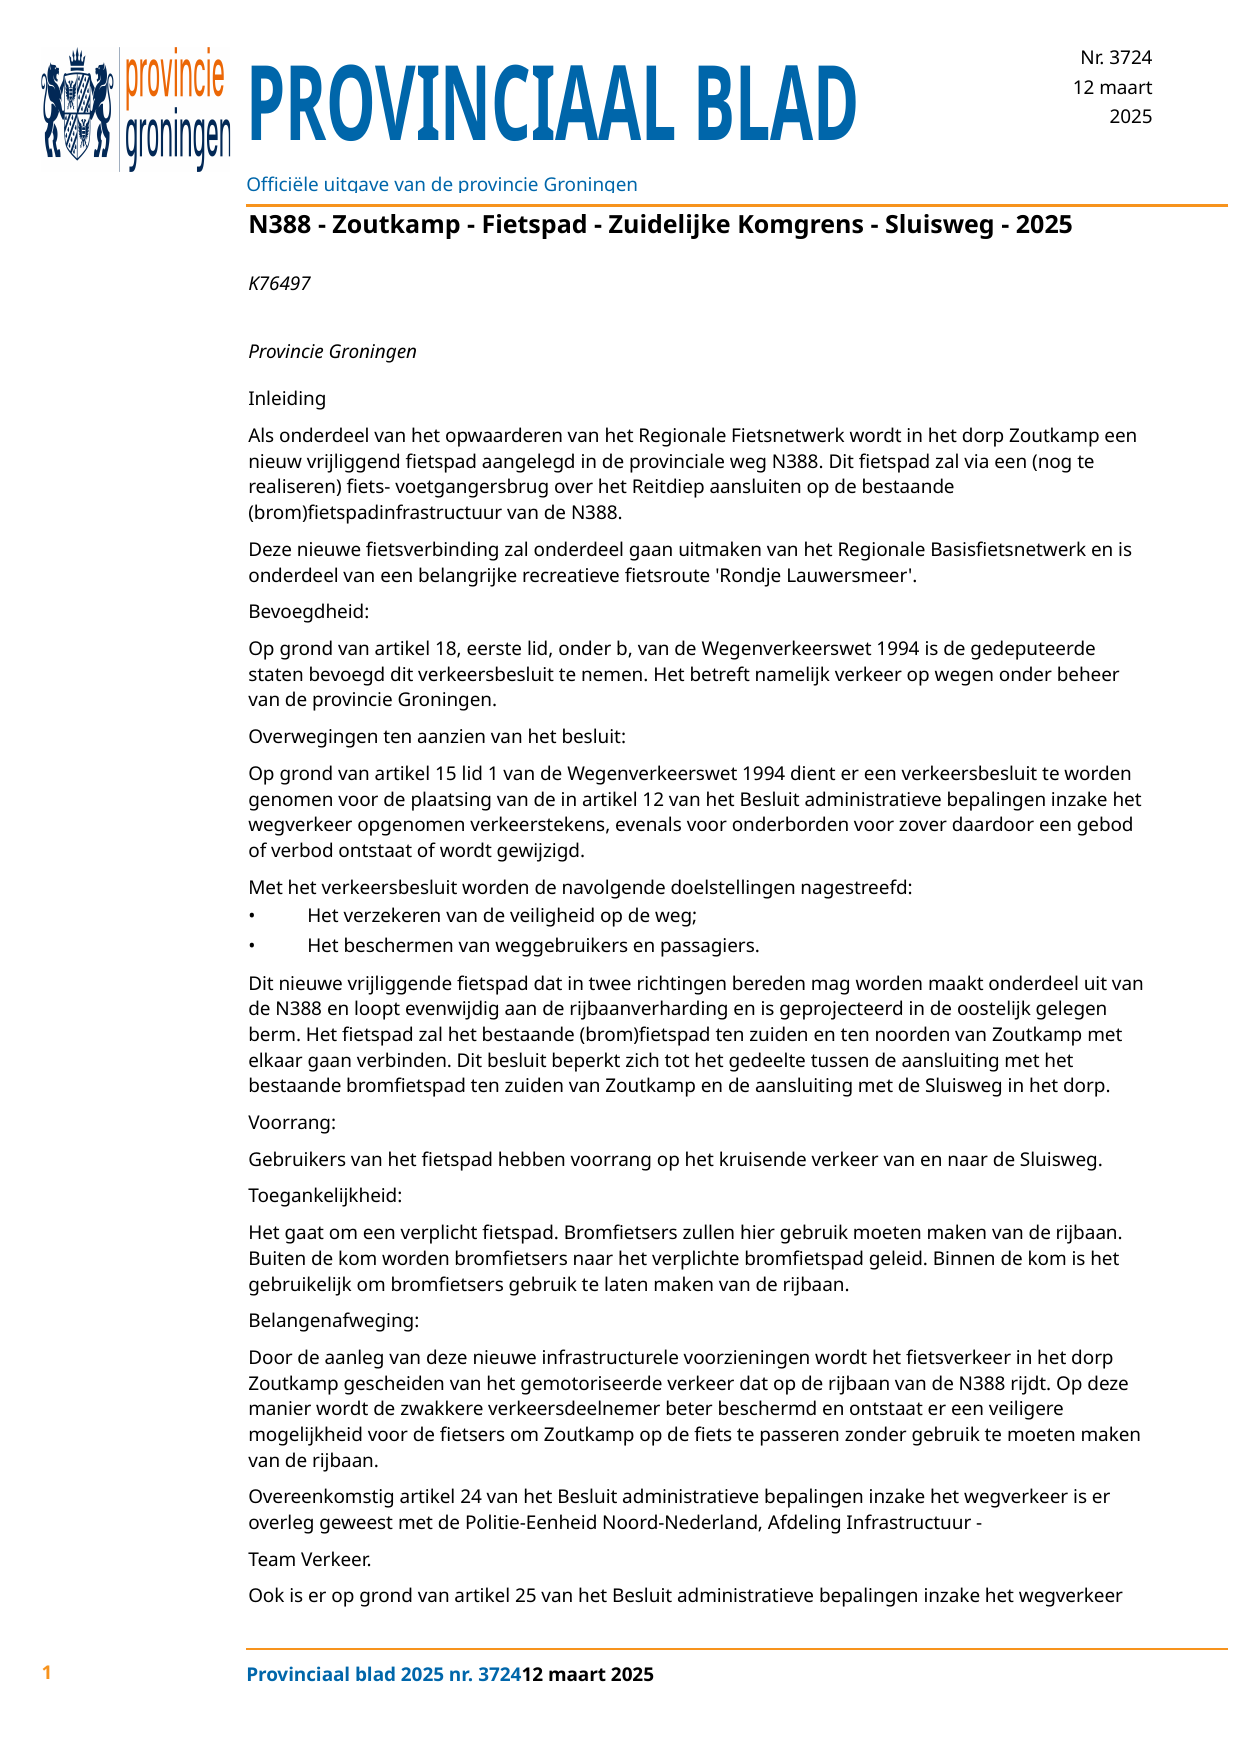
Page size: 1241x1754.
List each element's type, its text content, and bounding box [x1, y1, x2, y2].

text Ook is er op grond van artikel 25 van het Besluit administratieve bepalingen inzake het wegverkeer [248, 1583, 1152, 1608]
text K76497 [248, 270, 1152, 296]
text Overwegingen ten aanzien van het besluit: [248, 723, 1152, 749]
text Overeenkomstig artikel 24 van het Besluit administratieve bepalingen inzake het wegverkeer is er overleg geweest met de Politie-Eenheid Noord-Nederland, Afdeling Infrastructuur - [248, 1484, 1152, 1535]
text Provincie Groningen [248, 338, 1152, 364]
text Op grond van artikel 18, eerste lid, onder b, van de Wegenverkeerswet 1994 is de gedeputeerde staten bevoegd dit verkeersbesluit te nemen. Het betreft namelijk verkeer op wegen onder beheer van de provincie Groningen. [248, 635, 1152, 712]
list Het verzekeren van de veiligheid op de weg; [248, 902, 1152, 928]
text Deze nieuwe fietsverbinding zal onderdeel gaan uitmaken van het Regionale Basisfietsnetwerk en is onderdeel van een belangrijke recreatieve fietsroute 'Rondje Lauwersmeer'. [248, 536, 1152, 588]
text Als onderdeel van het opwaarderen van het Regionale Fietsnetwerk wordt in het dorp Zoutkamp een nieuw vrijliggend fietspad aangelegd in de provinciale weg N388. Dit fietspad zal via een (nog te realiseren) fiets- voetgangersbrug over het Reitdiep aansluiten op de bestaande (brom)fietspadinfrastructuur van de N388. [248, 422, 1152, 525]
text Op grond van artikel 15 lid 1 van de Wegenverkeerswet 1994 dient er een verkeersbesluit te worden genomen voor de plaatsing van de in artikel 12 van het Besluit administratieve bepalingen inzake het wegverkeer opgenomen verkeerstekens, evenals voor onderborden voor zover daardoor een gebod of verbod ontstaat of wordt gewijzigd. [248, 760, 1152, 863]
text Belangenafweging: [248, 1307, 1152, 1333]
text Voorrang: [248, 1109, 1152, 1135]
text Toegankelijkheid: [248, 1183, 1152, 1208]
text Gebruikers van het fietspad hebben voorrang op het kruisende verkeer van en naar de Sluisweg. [248, 1146, 1152, 1172]
text Het gaat om een verplicht fietspad. Bromfietsers zullen hier gebruik moeten maken van de rijbaan. Buiten de kom worden bromfietsers naar het verplichte bromfietspad geleid. Binnen de kom is het gebruikelijk om bromfietsers gebruik te laten maken van de rijbaan. [248, 1219, 1152, 1296]
text N388 - Zoutkamp - Fietspad - Zuidelijke Komgrens - Sluisweg - 2025 [248, 207, 1152, 241]
text Door de aanleg van deze nieuwe infrastructurele voorzieningen wordt het fietsverkeer in het dorp Zoutkamp gescheiden van het gemotoriseerde verkeer dat op de rijbaan van de N388 rijdt. Op deze manier wordt de zwakkere verkeersdeelnemer beter beschermd en ontstaat er een veiligere mogelijkheid voor de fietsers om Zoutkamp op de fiets te passeren zonder gebruik te moeten maken van de rijbaan. [248, 1344, 1152, 1473]
text Met het verkeersbesluit worden de navolgende doelstellingen nagestreefd: [248, 874, 1152, 899]
list Het beschermen van weggebruikers en passagiers. [248, 932, 1152, 957]
text Bevoegdheid: [248, 598, 1152, 624]
picture [41, 47, 231, 172]
text Team Verkeer. [248, 1546, 1152, 1572]
text Dit nieuwe vrijliggende fietspad dat in twee richtingen bereden mag worden maakt onderdeel uit van de N388 en loopt evenwijdig aan de rijbaanverharding en is geprojecteerd in de oostelijk gelegen berm. Het fietspad zal het bestaande (brom)fietspad ten zuiden en ten noorden van Zoutkamp met elkaar gaan verbinden. Dit besluit beperkt zich tot het gedeelte tussen de aansluiting met het bestaande bromfietspad ten zuiden van Zoutkamp en de aansluiting met de Sluisweg in het dorp. [248, 970, 1152, 1098]
text Inleiding [248, 386, 1152, 411]
